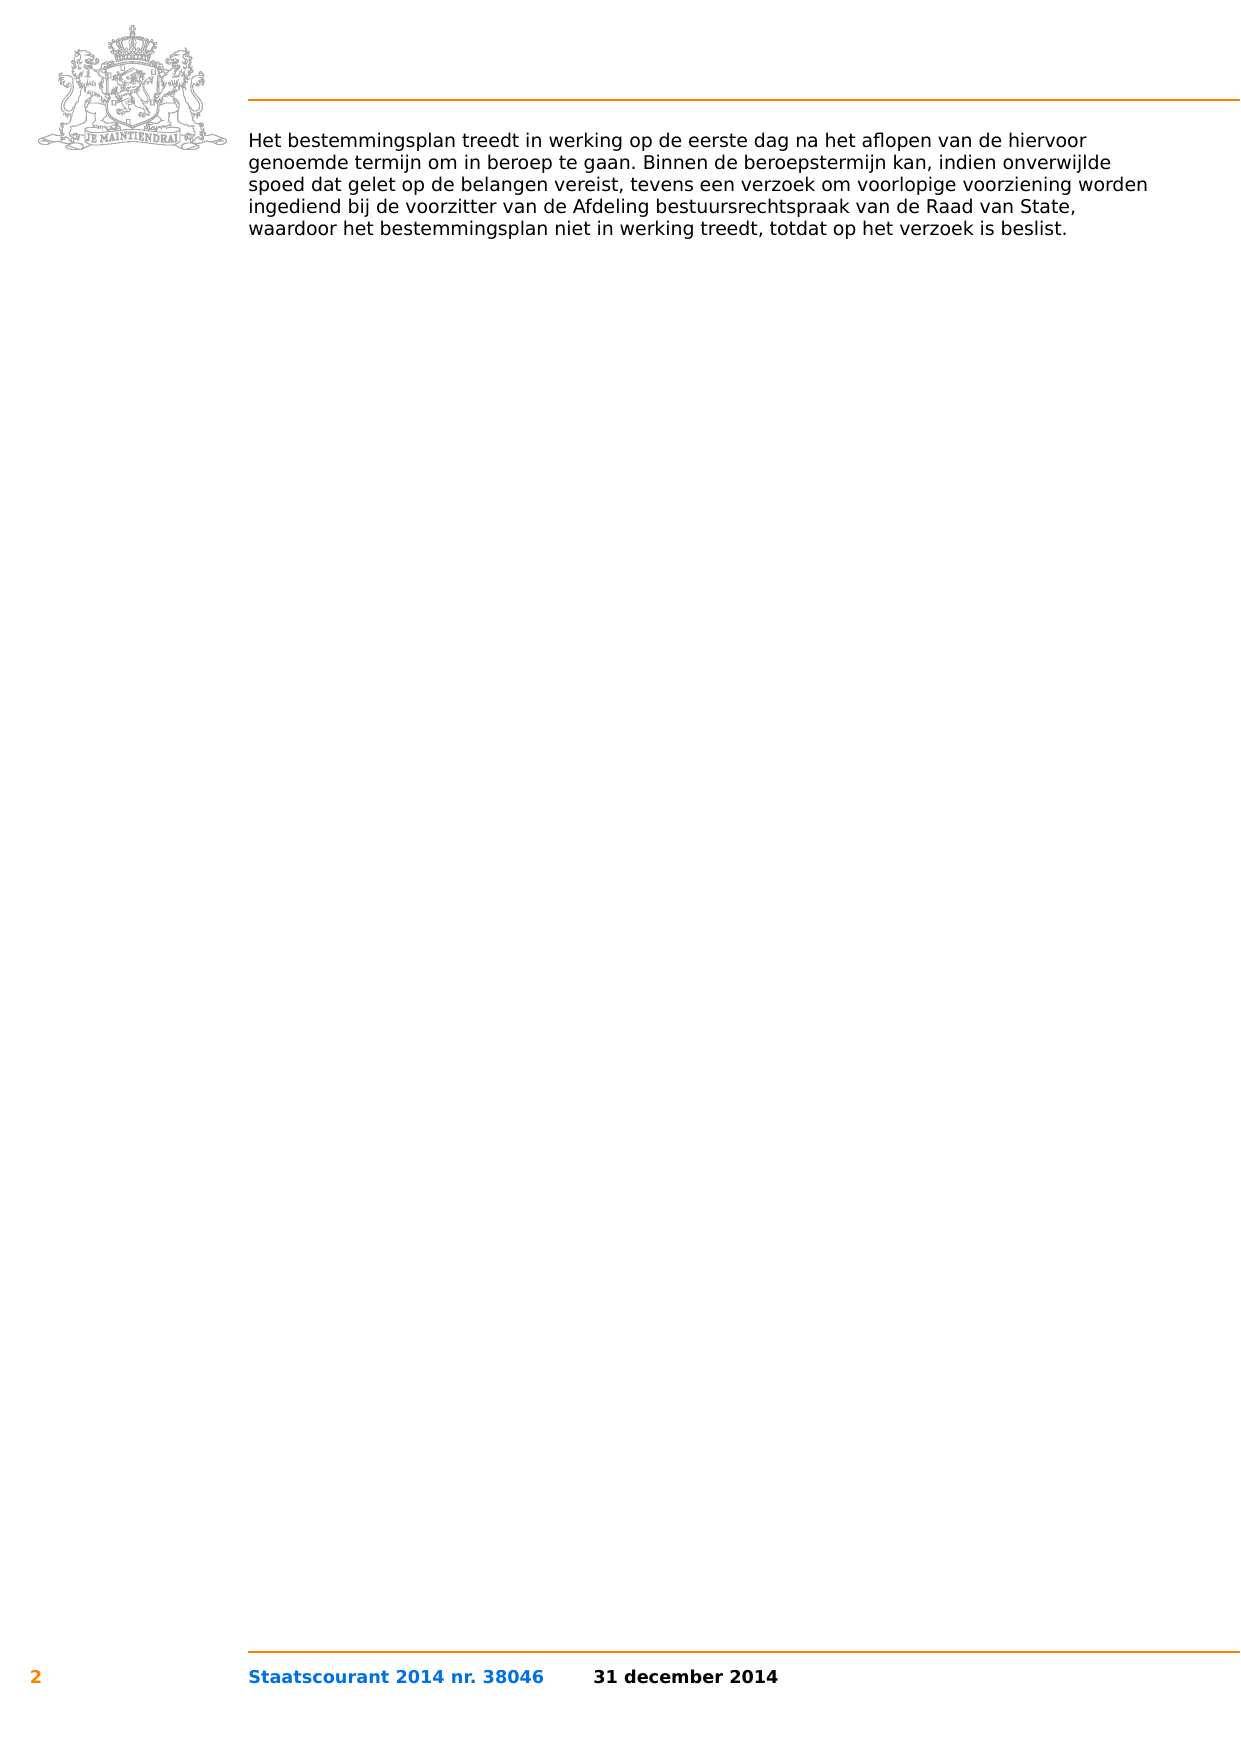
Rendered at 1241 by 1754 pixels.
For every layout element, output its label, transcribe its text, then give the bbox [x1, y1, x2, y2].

picture [38, 25, 227, 150]
text Het bestemmingsplan treedt in werking op de eerste dag na het aflopen van de hiervoor genoemde termijn om in beroep te gaan. Binnen de beroepstermijn kan, indien onverwijlde spoed dat gelet op de belangen vereist, tevens een verzoek om voorlopige voorziening worden ingediend bij de voorzitter van de Afdeling bestuursrechtspraak van de Raad van State, waardoor het bestemmingsplan niet in werking treedt, totdat op het verzoek is beslist. [248, 130, 1163, 240]
